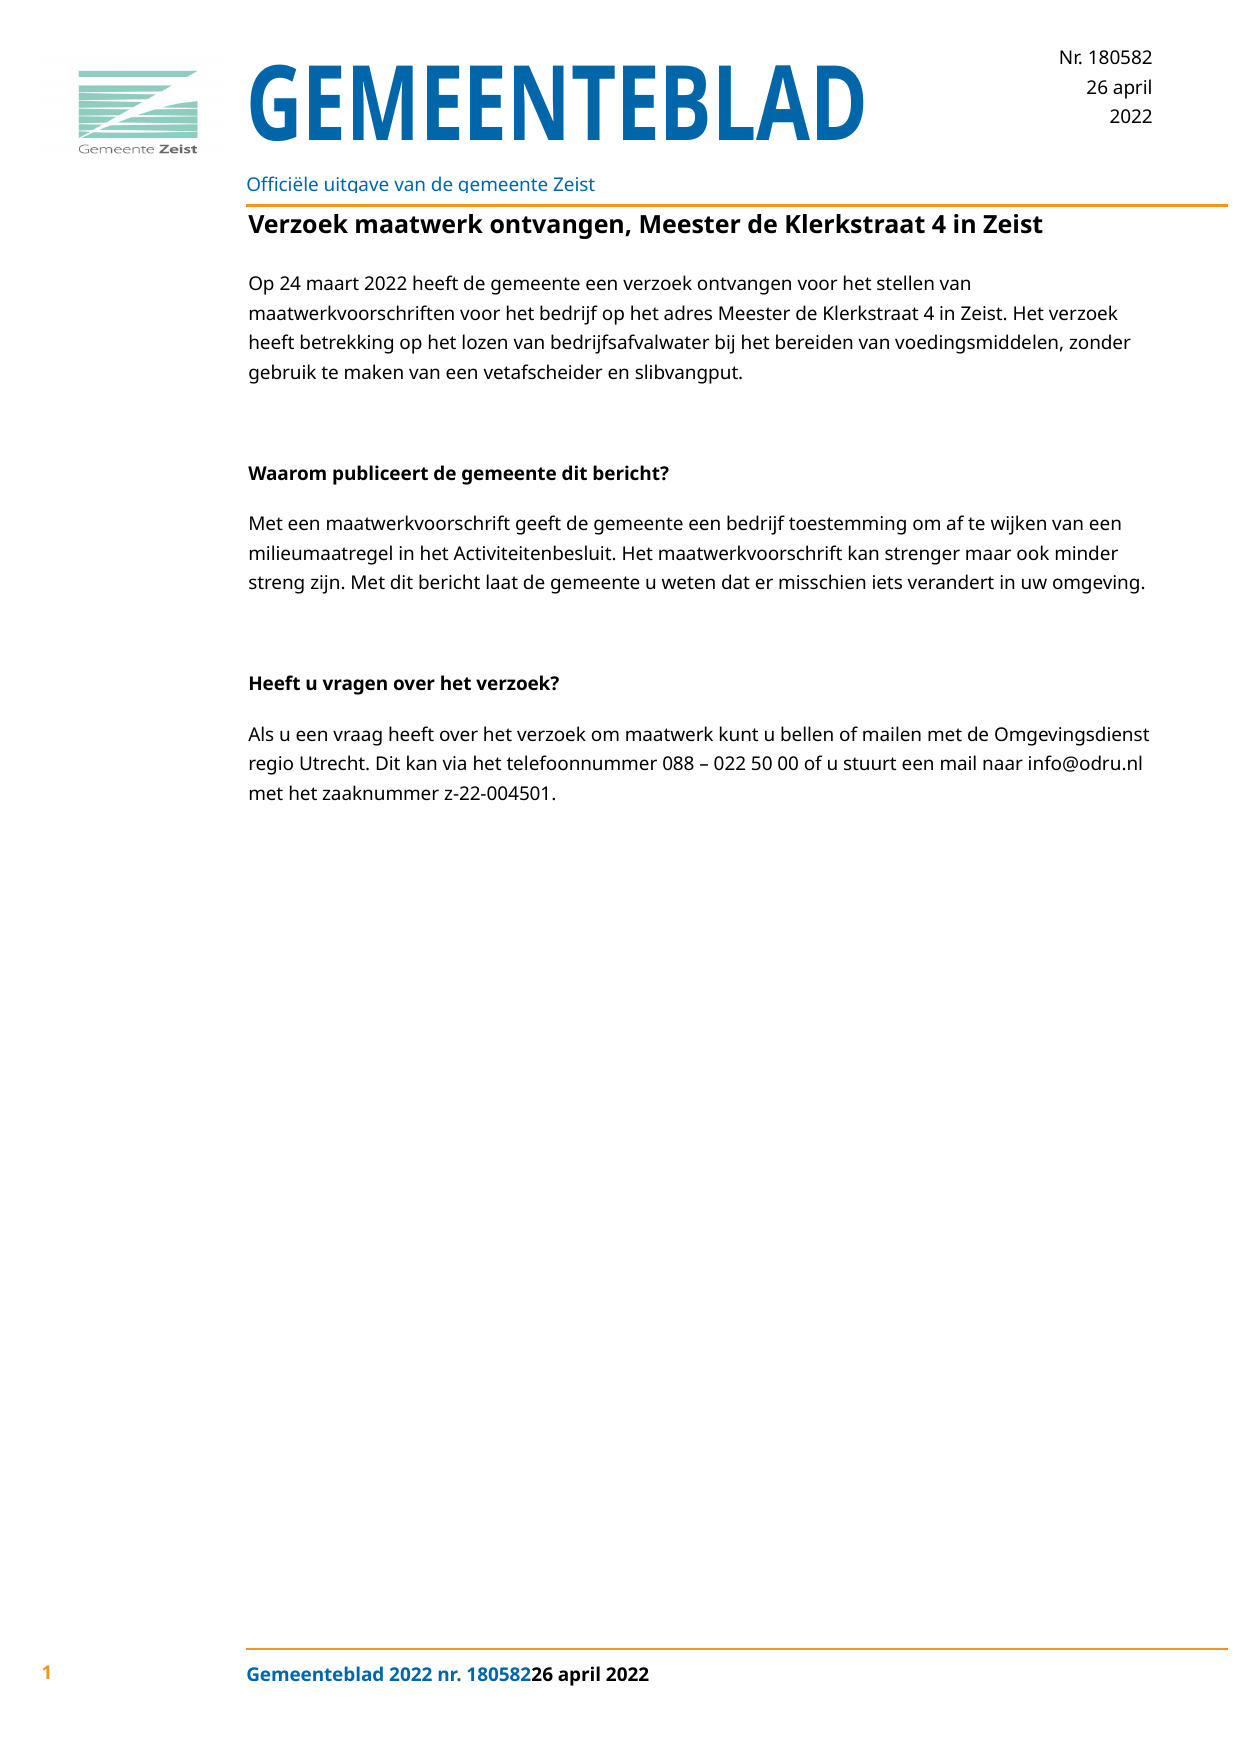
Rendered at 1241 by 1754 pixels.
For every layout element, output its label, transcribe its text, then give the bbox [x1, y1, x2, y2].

text Op 24 maart 2022 heeft de gemeente een verzoek ontvangen voor het stellen van maatwerkvoorschriften voor het bedrijf op het adres Meester de Klerkstraat 4 in Zeist. Het verzoek heeft betrekking op het lozen van bedrijfsafvalwater bij het bereiden van voedingsmiddelen, zonder gebruik te maken van een vetafscheider en slibvangput. [248, 270, 1152, 385]
text Heeft u vragen over het verzoek? [248, 670, 1152, 696]
text Verzoek maatwerk ontvangen, Meester de Klerkstraat 4 in Zeist [248, 207, 1152, 241]
picture [41, 47, 231, 172]
text Waarom publiceert de gemeente dit bericht? [248, 460, 1152, 486]
text Als u een vraag heeft over het verzoek om maatwerk kunt u bellen of mailen met de Omgevingsdienst regio Utrecht. Dit kan via het telefoonnummer 088 – 022 50 00 of u stuurt een mail naar info@odru.nl met het zaaknummer z-22-004501. [248, 721, 1152, 806]
text Met een maatwerkvoorschrift geeft de gemeente een bedrijf toestemming om af te wijken van een milieumaatregel in het Activiteitenbesluit. Het maatwerkvoorschrift kan strenger maar ook minder streng zijn. Met dit bericht laat de gemeente u weten dat er misschien iets verandert in uw omgeving. [248, 510, 1152, 595]
